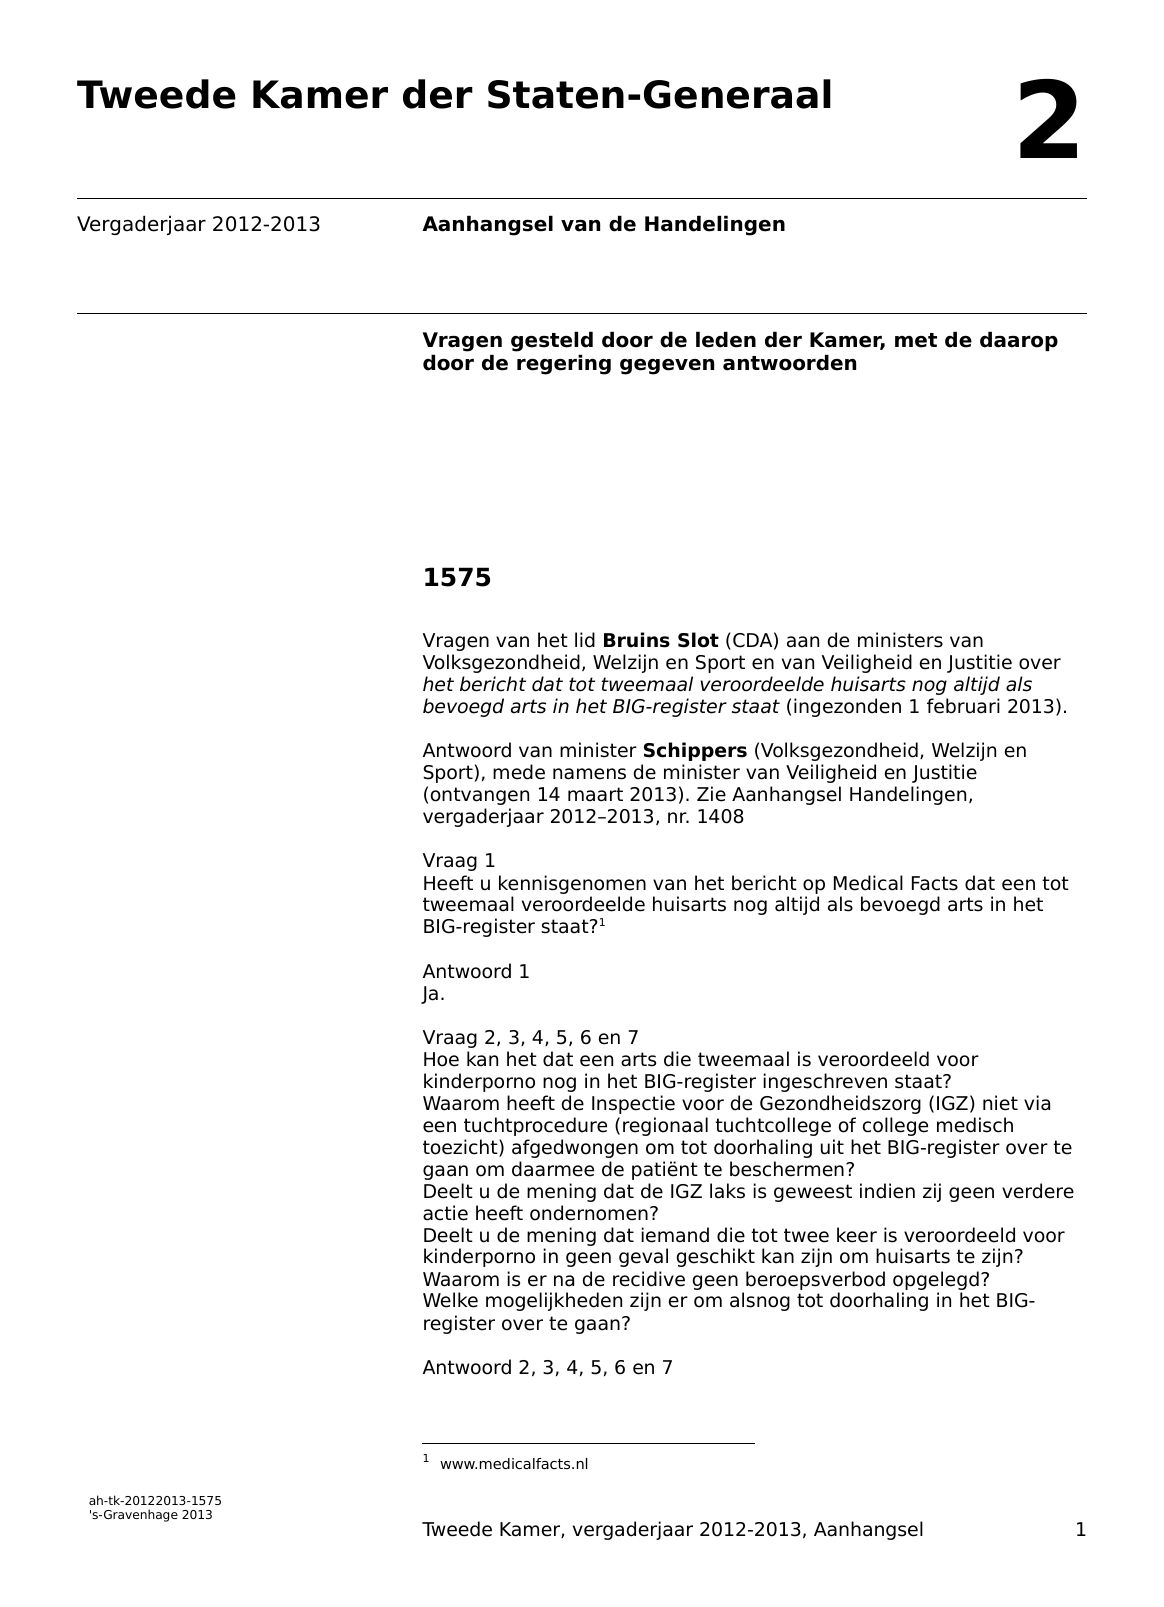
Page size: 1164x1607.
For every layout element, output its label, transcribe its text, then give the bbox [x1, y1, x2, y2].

text Deelt u de mening dat de IGZ laks is geweest indien zij geen verdere actie heeft ondernomen? [422, 1181, 1087, 1224]
text Vragen van het lid Bruins Slot (CDA) aan de ministers van Volksgezondheid, Welzijn en Sport en van Veiligheid en Justitie over het bericht dat tot tweemaal veroordeelde huisarts nog altijd als bevoegd arts in het BIG-register staat (ingezonden 1 februari 2013). [422, 630, 1087, 718]
text ah-tk-20122013-1575 [88, 1494, 323, 1508]
table_cell Vergaderjaar 2012-2013 [77, 199, 422, 313]
table_header Tweede Kamer der Staten-Generaal [77, 59, 886, 198]
text Waarom heeft de Inspectie voor de Gezondheidszorg (IGZ) niet via een tuchtprocedure (regionaal tuchtcollege of college medisch toezicht) afgedwongen om tot doorhaling uit het BIG-register over te gaan om daarmee de patiënt te beschermen? [422, 1093, 1087, 1181]
text Hoe kan het dat een arts die tweemaal is veroordeeld voor kinderporno nog in het BIG-register ingeschreven staat? [422, 1049, 1087, 1093]
table_cell Vragen gesteld door de leden der Kamer, met de daarop door de regering gegeven antwoorden [422, 314, 1087, 375]
text Antwoord 1 [422, 961, 1087, 982]
table_cell Aanhangsel van de Handelingen [422, 199, 1087, 313]
text www.medicalfacts.nl [422, 1452, 1087, 1474]
text Heeft u kennisgenomen van het bericht op Medical Facts dat een tot tweemaal veroordeelde huisarts nog altijd als bevoegd arts in het BIG-register staat? [422, 872, 1087, 938]
text Ja. [422, 982, 1087, 1004]
text Waarom is er na de recidive geen beroepsverbod opgelegd? [422, 1268, 1087, 1290]
text 's-Gravenhage 2013 [88, 1508, 323, 1522]
text Vraag 2, 3, 4, 5, 6 en 7 [422, 1027, 1087, 1049]
text Antwoord 2, 3, 4, 5, 6 en 7 [422, 1357, 1087, 1378]
text Deelt u de mening dat iemand die tot twee keer is veroordeeld voor kinderporno in geen geval geschikt kan zijn om huisarts te zijn? [422, 1224, 1087, 1268]
text Antwoord van minister Schippers (Volksgezondheid, Welzijn en Sport), mede namens de minister van Veiligheid en Justitie (ontvangen 14 maart 2013). Zie Aanhangsel Handelingen, vergaderjaar 2012–2013, nr. 1408 [422, 740, 1087, 828]
text Vraag 1 [422, 850, 1087, 872]
table_cell [77, 314, 422, 375]
table_header 2 [886, 59, 1087, 198]
text 1575 [422, 563, 1087, 592]
text Welke mogelijkheden zijn er om alsnog tot doorhaling in het BIG-register over te gaan? [422, 1290, 1087, 1334]
